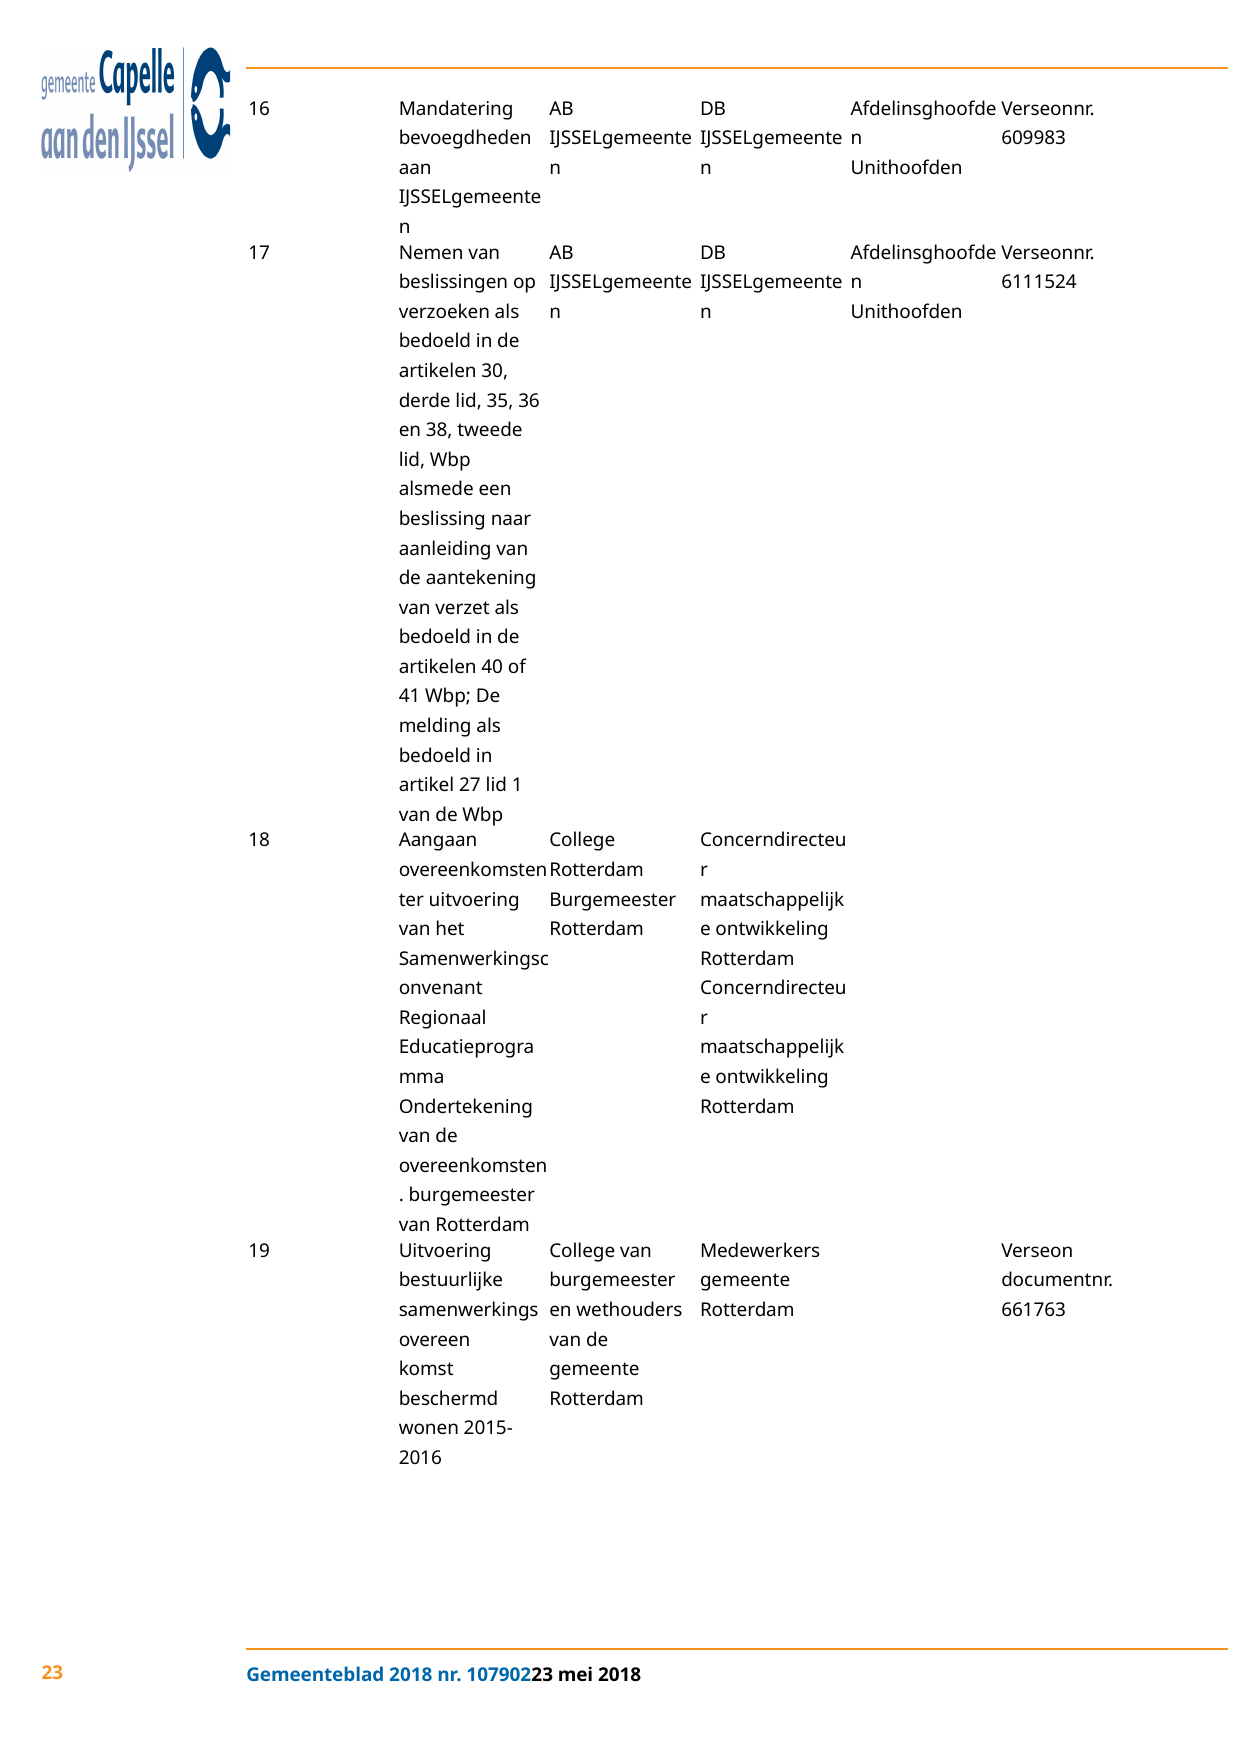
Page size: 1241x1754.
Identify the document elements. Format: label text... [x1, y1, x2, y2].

table_cell 18 [248, 827, 398, 1237]
table_cell Medewerkers gemeente Rotterdam [700, 1237, 850, 1470]
table_cell Verseonnr. 6111524 [1001, 239, 1152, 827]
table_cell 16 [248, 95, 398, 239]
table_cell Concerndirecteur maatschappelijke ontwikkeling Rotterdam Concerndirecteur maatschappelijke ontwikkeling Rotterdam [700, 827, 850, 1237]
table_cell Aangaan overeenkomsten ter uitvoering van het Samenwerkingsconvenant Regionaal Educatieprogramma Ondertekening van de overeenkomsten. burgemeester van Rotterdam [399, 827, 549, 1237]
table_cell [850, 827, 1001, 1237]
table_cell Afdelinsghoofden Unithoofden [850, 95, 1001, 239]
table_cell [1001, 827, 1152, 1237]
table_cell AB IJSSELgemeenten [549, 239, 700, 827]
table_cell Afdelinsghoofden Unithoofden [850, 239, 1001, 827]
table_cell Uitvoering bestuurlijke samenwerkingsovereen komst beschermd wonen 2015-2016 [399, 1237, 549, 1470]
table_cell DB IJSSELgemeenten [700, 239, 850, 827]
table_cell College van burgemeester en wethouders van de gemeente Rotterdam [549, 1237, 700, 1470]
table_cell Mandatering bevoegdheden aan IJSSELgemeenten [399, 95, 549, 239]
table_cell DB IJSSELgemeenten [700, 95, 850, 239]
table_cell 19 [248, 1237, 398, 1470]
table_cell 17 [248, 239, 398, 827]
picture [41, 47, 231, 172]
table_cell Nemen van beslissingen op verzoeken als bedoeld in de artikelen 30, derde lid, 35, 36 en 38, tweede lid, Wbp alsmede een beslissing naar aanleiding van de aantekening van verzet als bedoeld in de artikelen 40 of 41 Wbp; De melding als bedoeld in artikel 27 lid 1 van de Wbp [399, 239, 549, 827]
table_cell College Rotterdam Burgemeester Rotterdam [549, 827, 700, 1237]
table_cell Verseonnr. 609983 [1001, 95, 1152, 239]
table_cell [850, 1237, 1001, 1470]
table_cell AB IJSSELgemeenten [549, 95, 700, 239]
table_cell Verseon documentnr. 661763 [1001, 1237, 1152, 1470]
